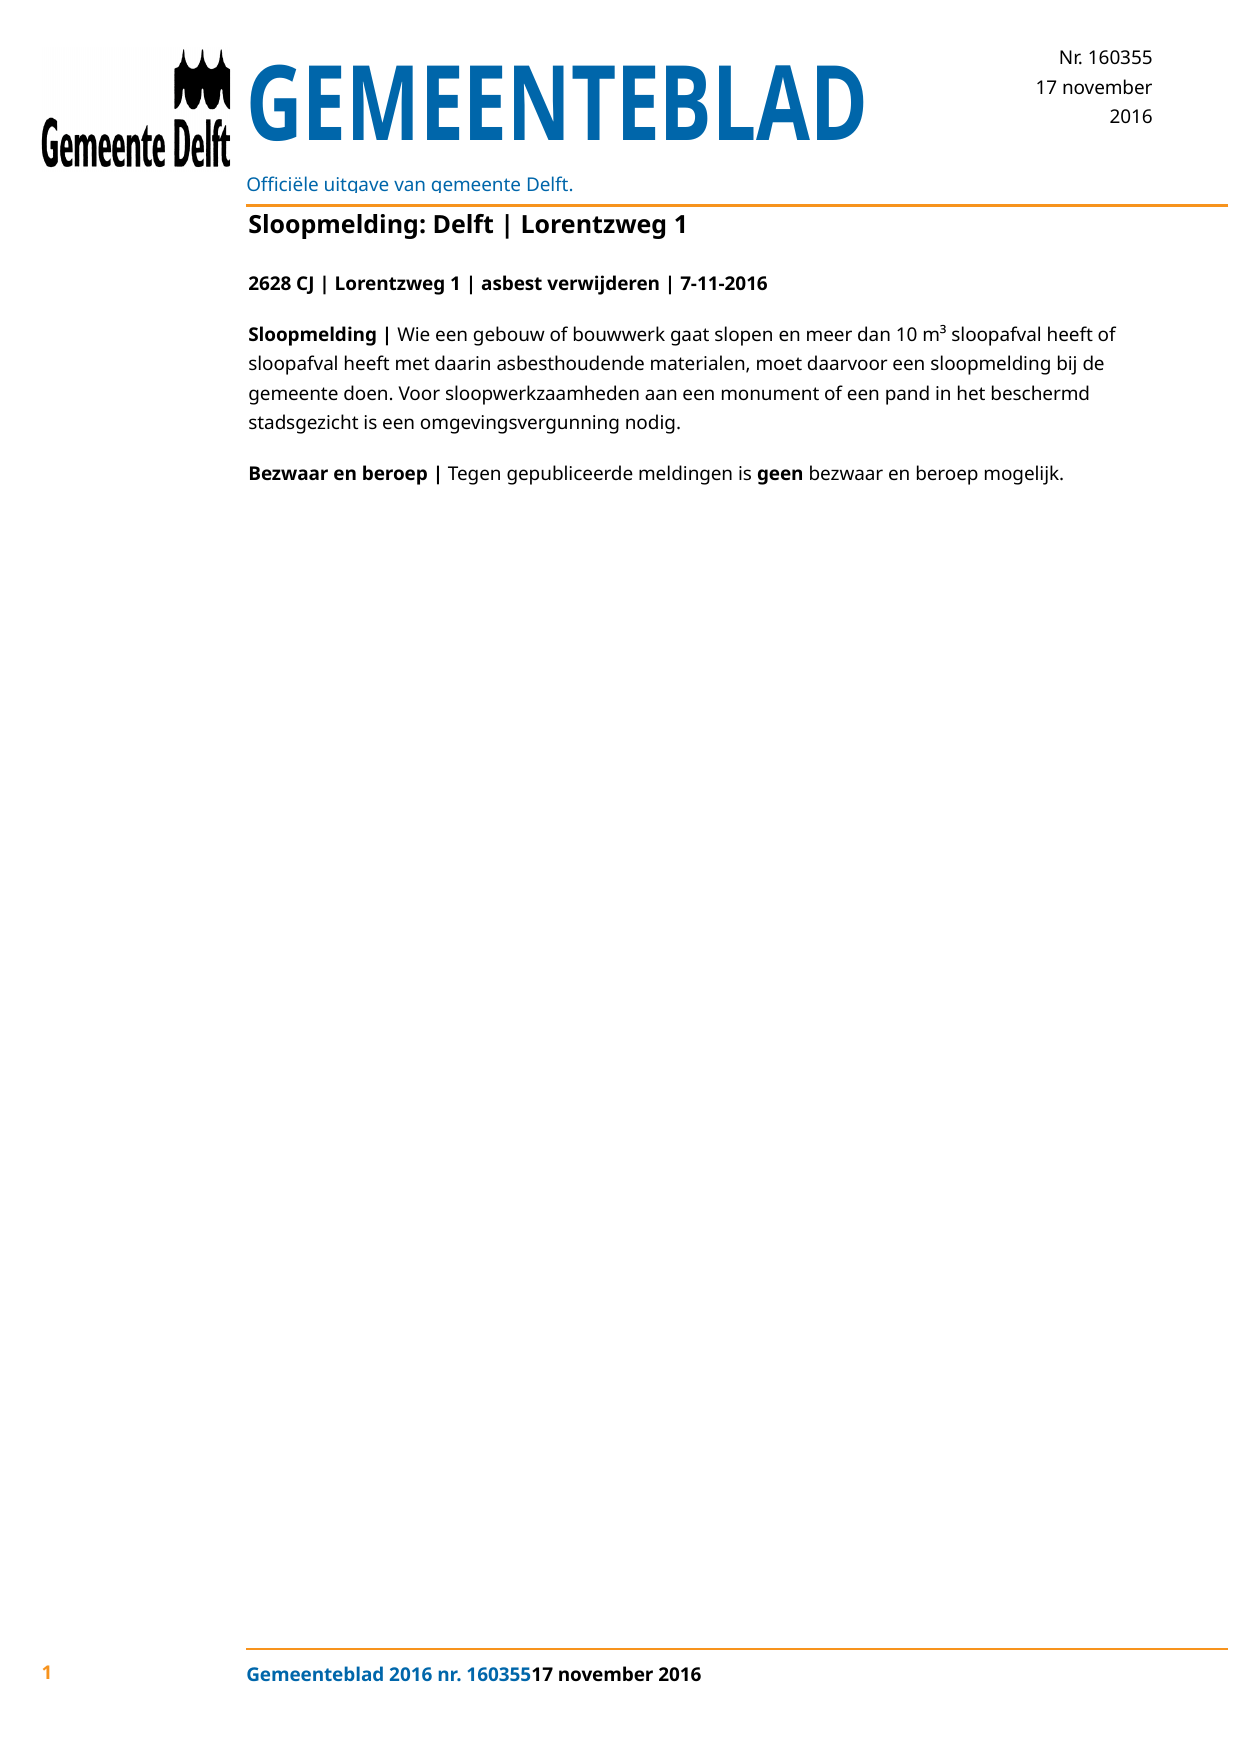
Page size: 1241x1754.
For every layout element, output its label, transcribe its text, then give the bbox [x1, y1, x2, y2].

text 2628 CJ | Lorentzweg 1 | asbest verwijderen | 7-11-2016 [248, 270, 1152, 296]
text Bezwaar en beroep | Tegen gepubliceerde meldingen is geen bezwaar en beroep mogelijk. [248, 460, 1152, 486]
text Sloopmelding: Delft | Lorentzweg 1 [248, 207, 1152, 241]
text Sloopmelding | Wie een gebouw of bouwwerk gaat slopen en meer dan 10 m³ sloopafval heeft of sloopafval heeft met daarin asbesthoudende materialen, moet daarvoor een sloopmelding bij de gemeente doen. Voor sloopwerkzaamheden aan een monument of een pand in het beschermd stadsgezicht is een omgevingsvergunning nodig. [248, 321, 1152, 435]
picture [41, 47, 231, 172]
